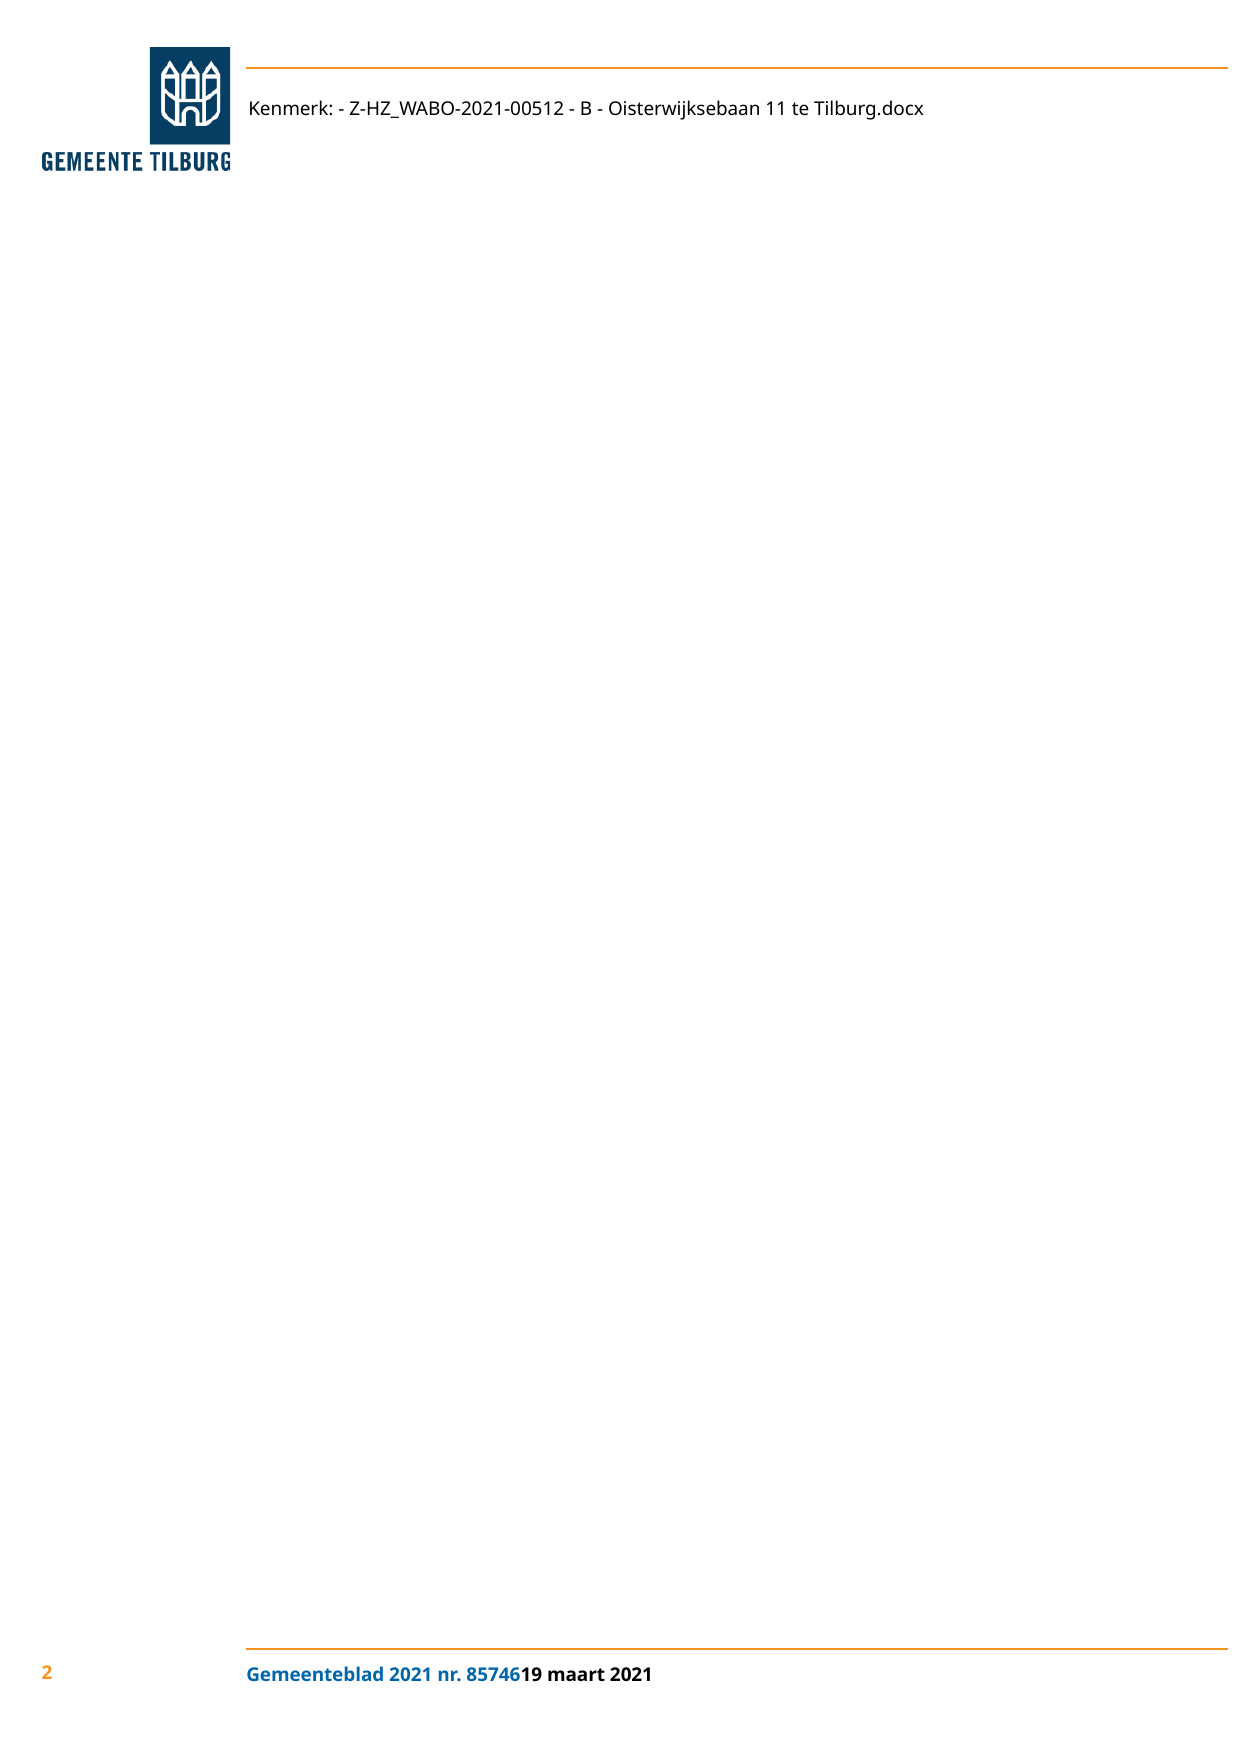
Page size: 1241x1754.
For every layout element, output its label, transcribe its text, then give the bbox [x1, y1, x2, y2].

picture [41, 47, 231, 172]
text Kenmerk: - Z-HZ_WABO-2021-00512 - B - Oisterwijksebaan 11 te Tilburg.docx [248, 95, 1152, 121]
